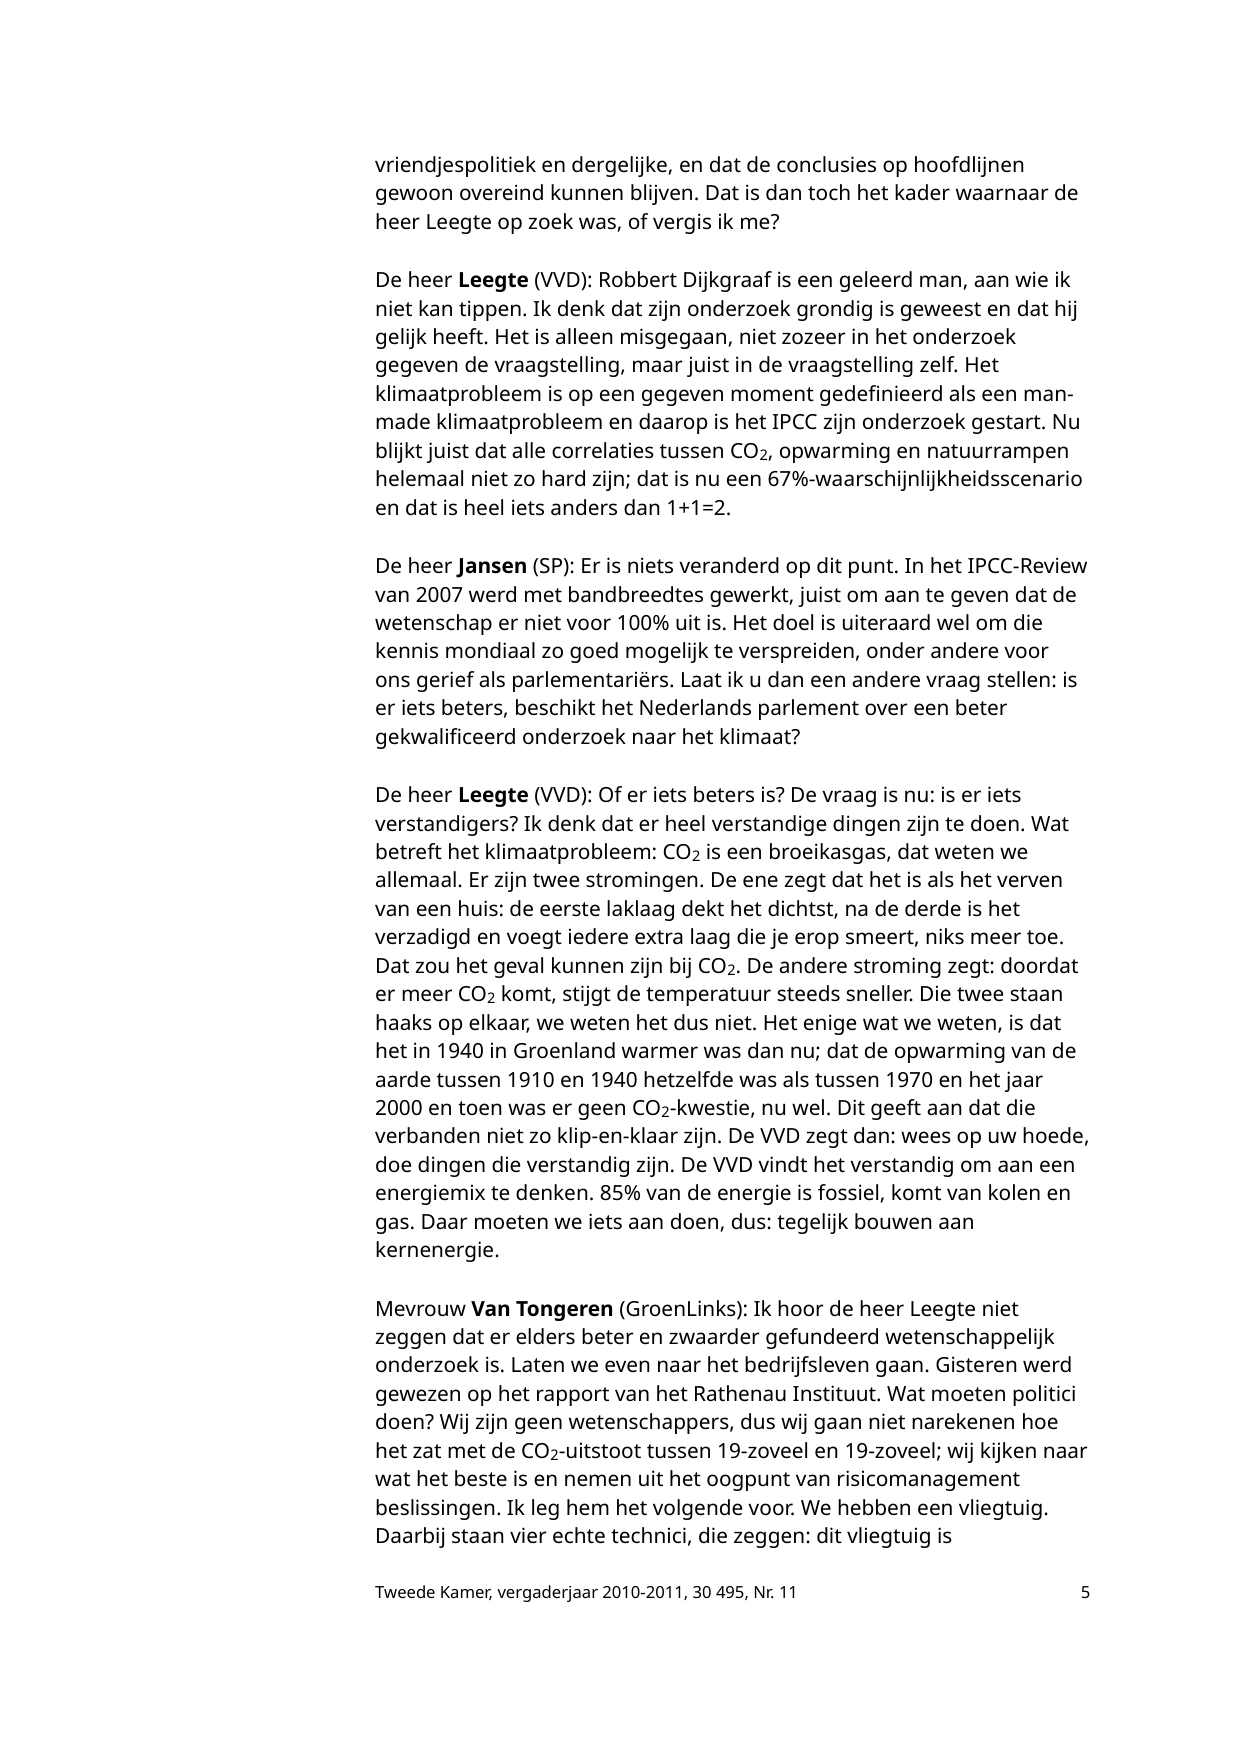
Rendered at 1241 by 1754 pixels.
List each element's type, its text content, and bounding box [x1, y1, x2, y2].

text De heer Jansen (SP): Er is niets veranderd op dit punt. In het IPCC-Review van 2007 werd met bandbreedtes gewerkt, juist om aan te geven dat de wetenschap er niet voor 100% uit is. Het doel is uiteraard wel om die kennis mondiaal zo goed mogelijk te verspreiden, onder andere voor ons gerief als parlementariërs. Laat ik u dan een andere vraag stellen: is er iets beters, beschikt het Nederlands parlement over een beter gekwalificeerd onderzoek naar het klimaat? [375, 551, 1090, 750]
text De heer Leegte (VVD): Of er iets beters is? De vraag is nu: is er iets verstandigers? Ik denk dat er heel verstandige dingen zijn te doen. Wat betreft het klimaatprobleem: CO2 is een broeikasgas, dat weten we allemaal. Er zijn twee stromingen. De ene zegt dat het is als het verven van een huis: de eerste laklaag dekt het dichtst, na de derde is het verzadigd en voegt iedere extra laag die je erop smeert, niks meer toe. Dat zou het geval kunnen zijn bij CO2. De andere stroming zegt: doordat er meer CO2 komt, stijgt de temperatuur steeds sneller. Die twee staan haaks op elkaar, we weten het dus niet. Het enige wat we weten, is dat het in 1940 in Groenland warmer was dan nu; dat de opwarming van de aarde tussen 1910 en 1940 hetzelfde was als tussen 1970 en het jaar 2000 en toen was er geen CO2-kwestie, nu wel. Dit geeft aan dat die verbanden niet zo klip-en-klaar zijn. De VVD zegt dan: wees op uw hoede, doe dingen die verstandig zijn. De VVD vindt het verstandig om aan een energiemix te denken. 85% van de energie is fossiel, komt van kolen en gas. Daar moeten we iets aan doen, dus: tegelijk bouwen aan kernenergie. [375, 780, 1090, 1264]
text vriendjespolitiek en dergelijke, en dat de conclusies op hoofdlijnen gewoon overeind kunnen blijven. Dat is dan toch het kader waarnaar de heer Leegte op zoek was, of vergis ik me? [375, 150, 1090, 235]
text De heer Leegte (VVD): Robbert Dijkgraaf is een geleerd man, aan wie ik niet kan tippen. Ik denk dat zijn onderzoek grondig is geweest en dat hij gelijk heeft. Het is alleen misgegaan, niet zozeer in het onderzoek gegeven de vraagstelling, maar juist in de vraagstelling zelf. Het klimaatprobleem is op een gegeven moment gedefinieerd als een man-made klimaatprobleem en daarop is het IPCC zijn onderzoek gestart. Nu blijkt juist dat alle correlaties tussen CO2, opwarming en natuurrampen helemaal niet zo hard zijn; dat is nu een 67%-waarschijnlijkheidsscenario en dat is heel iets anders dan 1+1=2. [375, 265, 1090, 521]
text Mevrouw Van Tongeren (GroenLinks): Ik hoor de heer Leegte niet zeggen dat er elders beter en zwaarder gefundeerd wetenschappelijk onderzoek is. Laten we even naar het bedrijfsleven gaan. Gisteren werd gewezen op het rapport van het Rathenau Instituut. Wat moeten politici doen? Wij zijn geen wetenschappers, dus wij gaan niet narekenen hoe het zat met de CO2-uitstoot tussen 19-zoveel en 19-zoveel; wij kijken naar wat het beste is en nemen uit het oogpunt van risicomanagement beslissingen. Ik leg hem het volgende voor. We hebben een vliegtuig. Daarbij staan vier echte technici, die zeggen: dit vliegtuig is [375, 1294, 1090, 1550]
